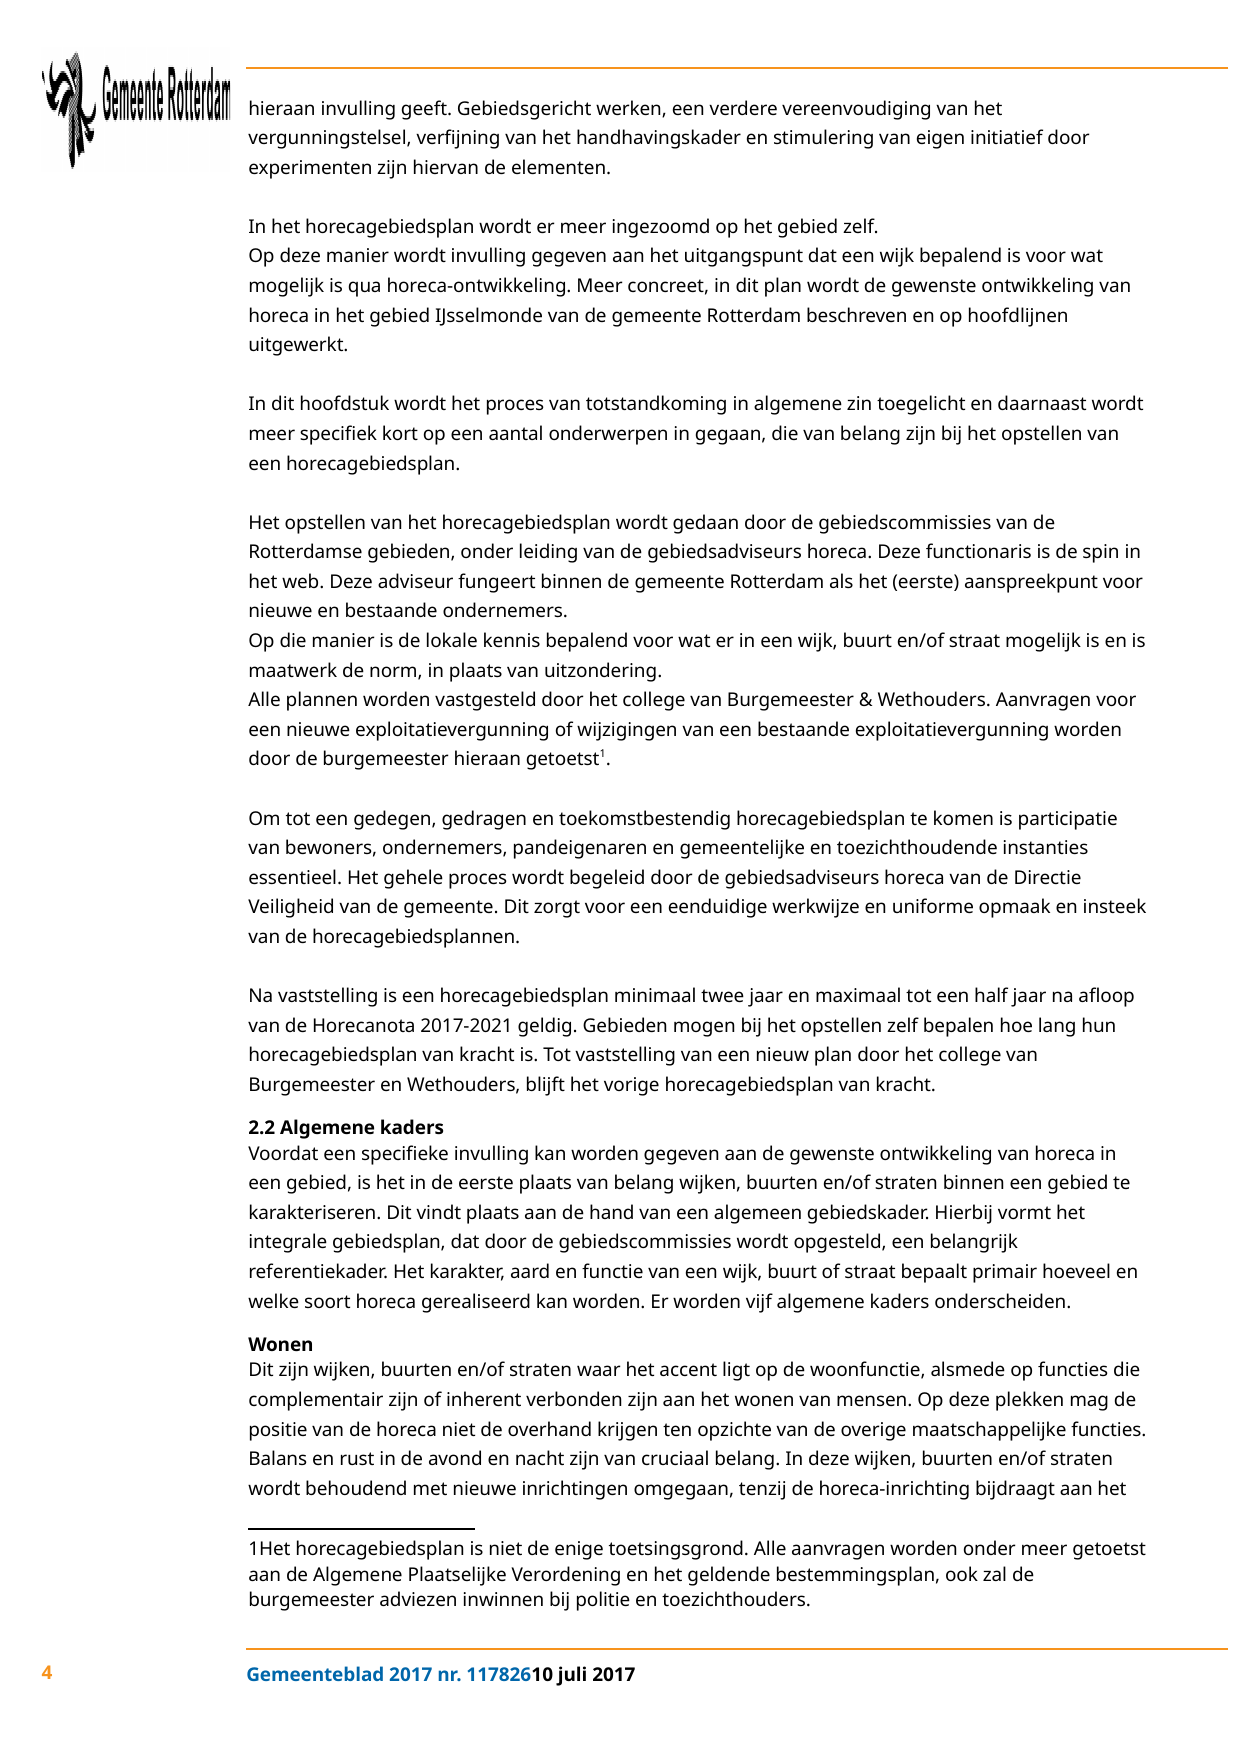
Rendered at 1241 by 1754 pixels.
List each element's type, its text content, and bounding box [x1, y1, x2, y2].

text 2.2 Algemene kaders [248, 1114, 1152, 1140]
text Wonen [248, 1331, 1152, 1357]
text Op deze manier wordt invulling gegeven aan het uitgangspunt dat een wijk bepalend is voor wat mogelijk is qua horeca-ontwikkeling. Meer concreet, in dit plan wordt de gewenste ontwikkeling van horeca in het gebied IJsselmonde van de gemeente Rotterdam beschreven en op hoofdlijnen uitgewerkt. [248, 243, 1152, 357]
text Na vaststelling is een horecagebiedsplan minimaal twee jaar en maximaal tot een half jaar na afloop van de Horecanota 2017-2021 geldig. Gebieden mogen bij het opstellen zelf bepalen hoe lang hun horecagebiedsplan van kracht is. Tot vaststelling van een nieuw plan door het college van Burgemeester en Wethouders, blijft het vorige horecagebiedsplan van kracht. [248, 982, 1152, 1097]
text Om tot een gedegen, gedragen en toekomstbestendig horecagebiedsplan te komen is participatie van bewoners, ondernemers, pandeigenaren en gemeentelijke en toezichthoudende instanties essentieel. Het gehele proces wordt begeleid door de gebiedsadviseurs horeca van de Directie Veiligheid van de gemeente. Dit zorgt voor een eenduidige werkwijze en uniforme opmaak en insteek van de horecagebiedsplannen. [248, 805, 1152, 949]
text hieraan invulling geeft. Gebiedsgericht werken, een verdere vereenvoudiging van het vergunningstelsel, verfijning van het handhavingskader en stimulering van eigen initiatief door experimenten zijn hiervan de elementen. [248, 95, 1152, 180]
text In dit hoofdstuk wordt het proces van totstandkoming in algemene zin toegelicht en daarnaast wordt meer specifiek kort op een aantal onderwerpen in gegaan, die van belang zijn bij het opstellen van een horecagebiedsplan. [248, 391, 1152, 476]
text Voordat een specifieke invulling kan worden gegeven aan de gewenste ontwikkeling van horeca in een gebied, is het in de eerste plaats van belang wijken, buurten en/of straten binnen een gebied te karakteriseren. Dit vindt plaats aan de hand van een algemeen gebiedskader. Hierbij vormt het integrale gebiedsplan, dat door de gebiedscommissies wordt opgesteld, een belangrijk referentiekader. Het karakter, aard en functie van een wijk, buurt of straat bepaalt primair hoeveel en welke soort horeca gerealiseerd kan worden. Er worden vijf algemene kaders onderscheiden. [248, 1140, 1152, 1313]
text In het horecagebiedsplan wordt er meer ingezoomd op het gebied zelf. [248, 213, 1152, 239]
picture [41, 47, 231, 172]
text Het opstellen van het horecagebiedsplan wordt gedaan door de gebiedscommissies van de Rotterdamse gebieden, onder leiding van de gebiedsadviseurs horeca. Deze functionaris is de spin in het web. Deze adviseur fungeert binnen de gemeente Rotterdam als het (eerste) aanspreekpunt voor nieuwe en bestaande ondernemers. [248, 509, 1152, 623]
text Het horecagebiedsplan is niet de enige toetsingsgrond. Alle aanvragen worden onder meer getoetst aan de Algemene Plaatselijke Verordening en het geldende bestemmingsplan, ook zal de burgemeester adviezen inwinnen bij politie en toezichthouders. [248, 1535, 1152, 1612]
text Dit zijn wijken, buurten en/of straten waar het accent ligt op de woonfunctie, alsmede op functies die complementair zijn of inherent verbonden zijn aan het wonen van mensen. Op deze plekken mag de positie van de horeca niet de overhand krijgen ten opzichte van de overige maatschappelijke functies. Balans en rust in de avond en nacht zijn van cruciaal belang. In deze wijken, buurten en/of straten wordt behoudend met nieuwe inrichtingen omgegaan, tenzij de horeca-inrichting bijdraagt aan het [248, 1357, 1152, 1501]
text Op die manier is de lokale kennis bepalend voor wat er in een wijk, buurt en/of straat mogelijk is en is maatwerk de norm, in plaats van uitzondering. [248, 627, 1152, 683]
text Alle plannen worden vastgesteld door het college van Burgemeester & Wethouders. Aanvragen voor een nieuwe exploitatievergunning of wijzigingen van een bestaande exploitatievergunning worden door de burgemeester hieraan getoetst. [248, 686, 1152, 771]
